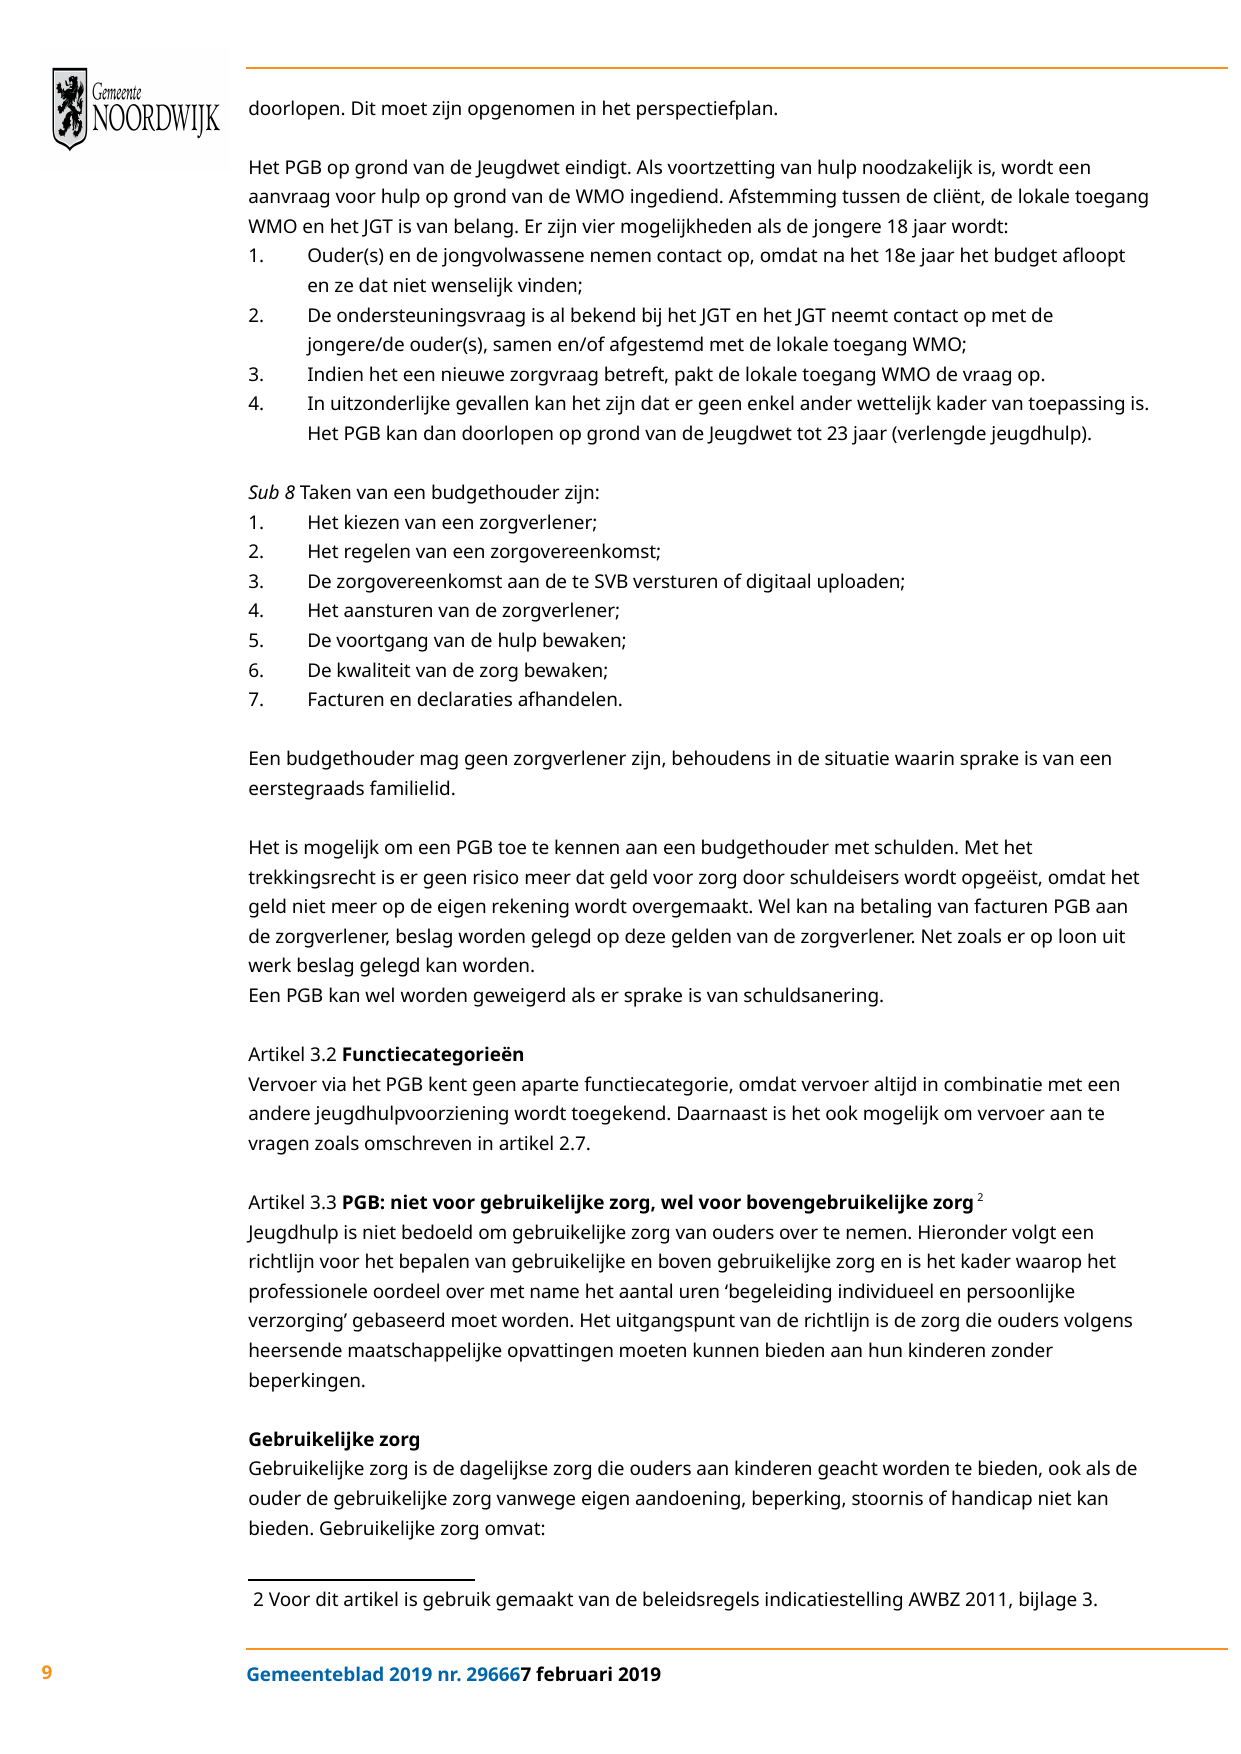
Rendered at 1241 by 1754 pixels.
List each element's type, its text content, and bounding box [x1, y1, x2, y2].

text Een budgethouder mag geen zorgverlener zijn, behoudens in de situatie waarin sprake is van een eerstegraads familielid. [248, 746, 1152, 801]
list Het kiezen van een zorgverlener; [248, 509, 1152, 535]
text Gebruikelijke zorg [248, 1426, 1152, 1452]
list Indien het een nieuwe zorgvraag betreft, pakt de lokale toegang WMO de vraag op. [248, 361, 1152, 387]
list Het aansturen van de zorgverlener; [248, 598, 1152, 623]
text Voor dit artikel is gebruik gemaakt van de beleidsregels indicatiestelling AWBZ 2011, bijlage 3. [248, 1586, 1152, 1612]
text Jeugdhulp is niet bedoeld om gebruikelijke zorg van ouders over te nemen. Hieronder volgt een richtlijn voor het bepalen van gebruikelijke en boven gebruikelijke zorg en is het kader waarop het professionele oordeel over met name het aantal uren ‘begeleiding individueel en persoonlijke verzorging’ gebaseerd moet worden. Het uitgangspunt van de richtlijn is de zorg die ouders volgens heersende maatschappelijke opvattingen moeten kunnen bieden aan hun kinderen zonder beperkingen. [248, 1219, 1152, 1393]
list Het regelen van een zorgovereenkomst; [248, 538, 1152, 564]
text doorlopen. Dit moet zijn opgenomen in het perspectiefplan. [248, 95, 1152, 121]
text Artikel 3.3 PGB: niet voor gebruikelijke zorg, wel voor bovengebruikelijke zorg [248, 1189, 1152, 1215]
list In uitzonderlijke gevallen kan het zijn dat er geen enkel ander wettelijk kader van toepassing is. Het PGB kan dan doorlopen op grond van de Jeugdwet tot 23 jaar (verlengde jeugdhulp). [248, 391, 1152, 446]
text Artikel 3.2 Functiecategorieën [248, 1041, 1152, 1067]
text Het PGB op grond van de Jeugdwet eindigt. Als voortzetting van hulp noodzakelijk is, wordt een aanvraag voor hulp op grond van de WMO ingediend. Afstemming tussen de cliënt, de lokale toegang WMO en het JGT is van belang. Er zijn vier mogelijkheden als de jongere 18 jaar wordt: [248, 154, 1152, 239]
text Het is mogelijk om een PGB toe te kennen aan een budgethouder met schulden. Met het trekkingsrecht is er geen risico meer dat geld voor zorg door schuldeisers wordt opgeëist, omdat het geld niet meer op de eigen rekening wordt overgemaakt. Wel kan na betaling van facturen PGB aan de zorgverlener, beslag worden gelegd op deze gelden van de zorgverlener. Net zoals er op loon uit werk beslag gelegd kan worden. [248, 834, 1152, 978]
picture [41, 47, 231, 172]
list De voortgang van de hulp bewaken; [248, 627, 1152, 653]
text Een PGB kan wel worden geweigerd als er sprake is van schuldsanering. [248, 982, 1152, 1008]
list De zorgovereenkomst aan de te SVB versturen of digitaal uploaden; [248, 568, 1152, 594]
list Facturen en declaraties afhandelen. [248, 686, 1152, 712]
text Gebruikelijke zorg is de dagelijkse zorg die ouders aan kinderen geacht worden te bieden, ook als de ouder de gebruikelijke zorg vanwege eigen aandoening, beperking, stoornis of handicap niet kan bieden. Gebruikelijke zorg omvat: [248, 1456, 1152, 1541]
text Vervoer via het PGB kent geen aparte functiecategorie, omdat vervoer altijd in combinatie met een andere jeugdhulpvoorziening wordt toegekend. Daarnaast is het ook mogelijk om vervoer aan te vragen zoals omschreven in artikel 2.7. [248, 1071, 1152, 1156]
list Ouder(s) en de jongvolwassene nemen contact op, omdat na het 18e jaar het budget afloopt en ze dat niet wenselijk vinden; [248, 243, 1152, 298]
list De kwaliteit van de zorg bewaken; [248, 657, 1152, 683]
list De ondersteuningsvraag is al bekend bij het JGT en het JGT neemt contact op met de jongere/de ouder(s), samen en/of afgestemd met de lokale toegang WMO; [248, 302, 1152, 357]
text Sub 8 Taken van een budgethouder zijn: [248, 479, 1152, 505]
